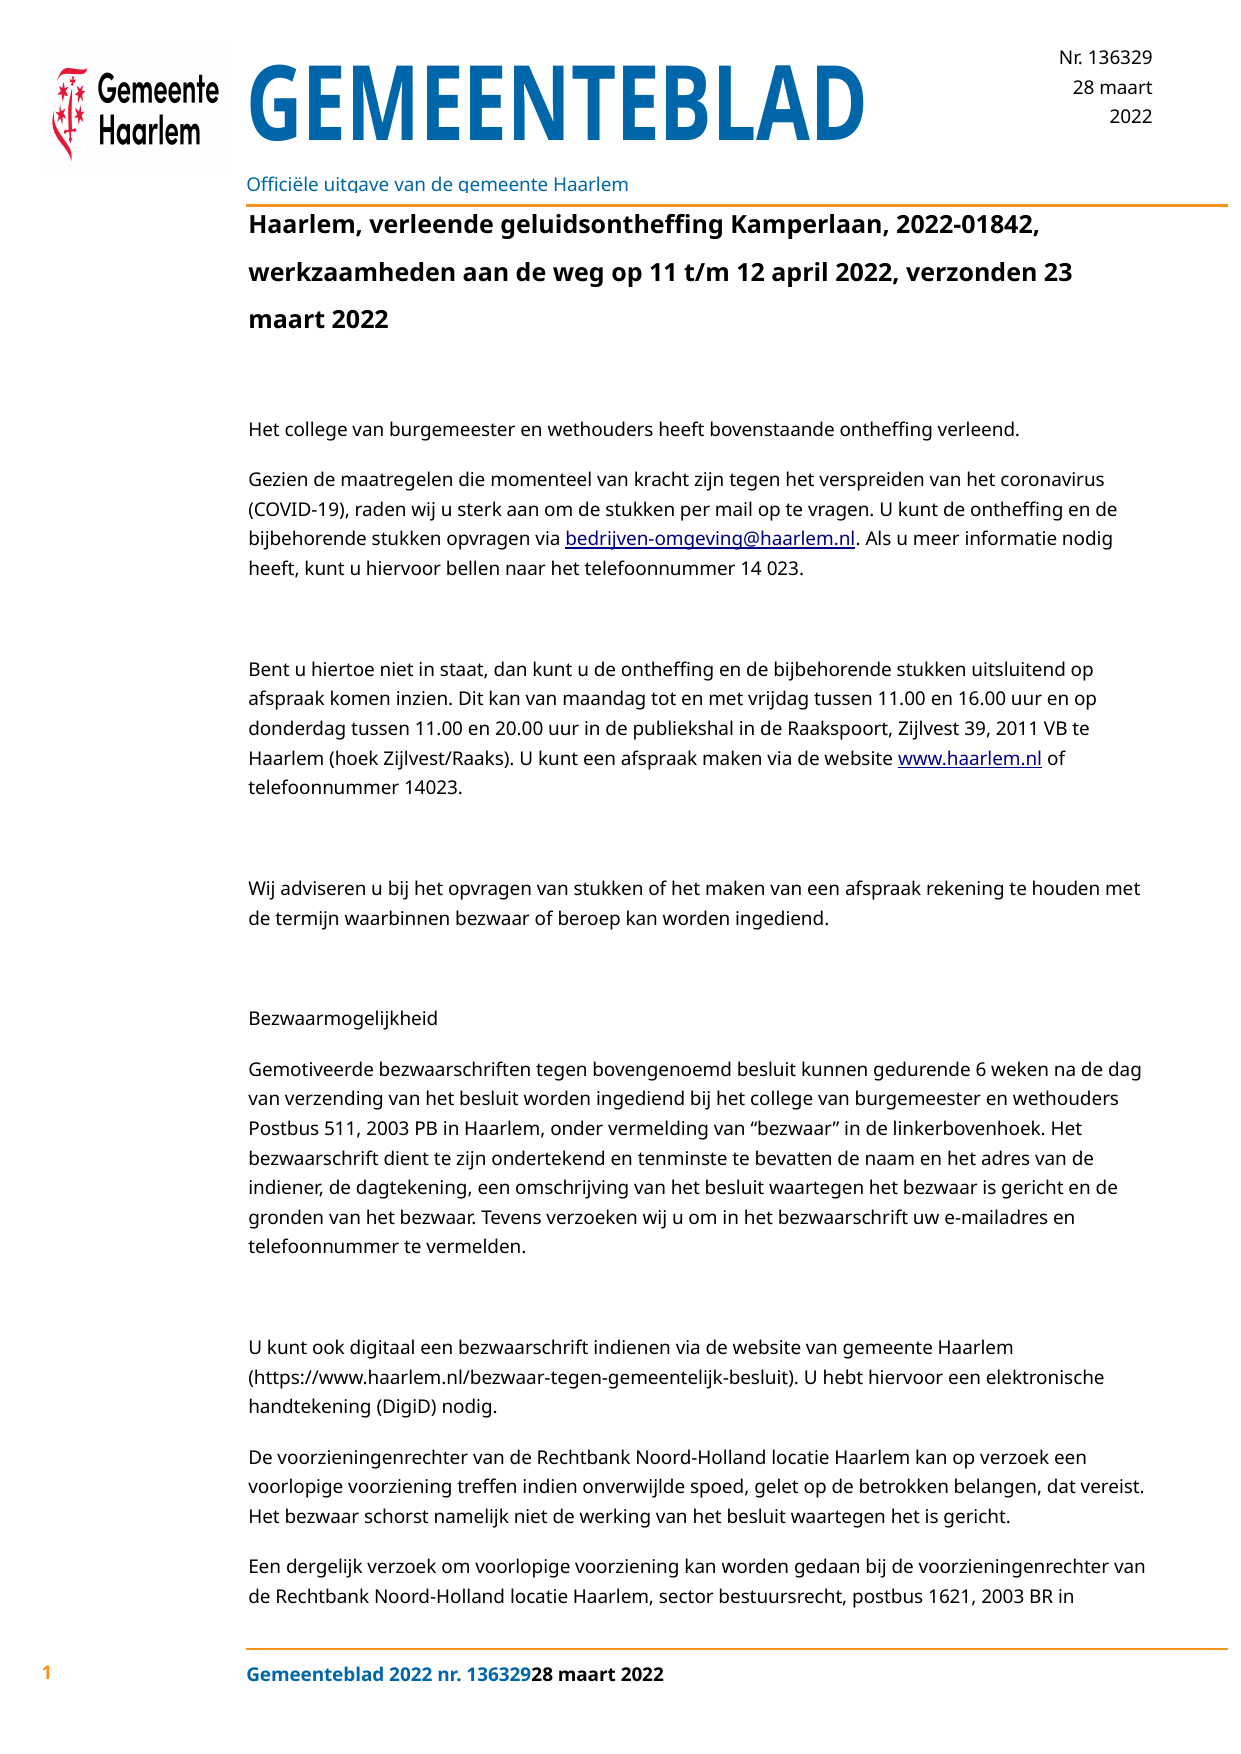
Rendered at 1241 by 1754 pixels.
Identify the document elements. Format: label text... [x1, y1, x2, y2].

text Het college van burgemeester en wethouders heeft bovenstaande ontheffing verleend. [248, 416, 1152, 442]
text Gezien de maatregelen die momenteel van kracht zijn tegen het verspreiden van het coronavirus (COVID-19), raden wij u sterk aan om de stukken per mail op te vragen. U kunt de ontheffing en de bijbehorende stukken opvragen via bedrijven-omgeving@haarlem.nl. Als u meer informatie nodig heeft, kunt u hiervoor bellen naar het telefoonnummer 14 023. [248, 466, 1152, 581]
text Gemotiveerde bezwaarschriften tegen bovengenoemd besluit kunnen gedurende 6 weken na de dag van verzending van het besluit worden ingediend bij het college van burgemeester en wethouders Postbus 511, 2003 PB in Haarlem, onder vermelding van “bezwaar” in de linkerbovenhoek. Het bezwaarschrift dient te zijn ondertekend en tenminste te bevatten de naam en het adres van de indiener, de dagtekening, een omschrijving van het besluit waartegen het bezwaar is gericht en de gronden van het bezwaar. Tevens verzoeken wij u om in het bezwaarschrift uw e-mailadres en telefoonnummer te vermelden. [248, 1056, 1152, 1259]
text U kunt ook digitaal een bezwaarschrift indienen via de website van gemeente Haarlem (https://www.haarlem.nl/bezwaar-tegen-gemeentelijk-besluit). U hebt hiervoor een elektronische handtekening (DigiD) nodig. [248, 1334, 1152, 1419]
text Bezwaarmogelijkheid [248, 1006, 1152, 1031]
text De voorzieningenrechter van de Rechtbank Noord-Holland locatie Haarlem kan op verzoek een voorlopige voorziening treffen indien onverwijlde spoed, gelet op de betrokken belangen, dat vereist. Het bezwaar schorst namelijk niet de werking van het besluit waartegen het is gericht. [248, 1444, 1152, 1529]
text Wij adviseren u bij het opvragen van stukken of het maken van een afspraak rekening te houden met de termijn waarbinnen bezwaar of beroep kan worden ingediend. [248, 875, 1152, 930]
text Bent u hiertoe niet in staat, dan kunt u de ontheffing en de bijbehorende stukken uitsluitend op afspraak komen inzien. Dit kan van maandag tot en met vrijdag tussen 11.00 en 16.00 uur en op donderdag tussen 11.00 en 20.00 uur in de publiekshal in de Raakspoort, Zijlvest 39, 2011 VB te Haarlem (hoek Zijlvest/Raaks). U kunt een afspraak maken via de website www.haarlem.nl of telefoonnummer 14023. [248, 656, 1152, 800]
picture [41, 47, 231, 172]
text Een dergelijk verzoek om voorlopige voorziening kan worden gedaan bij de voorzieningenrechter van de Rechtbank Noord-Holland locatie Haarlem, sector bestuursrecht, postbus 1621, 2003 BR in [248, 1553, 1152, 1609]
text Haarlem, verleende geluidsontheffing Kamperlaan, 2022-01842, werkzaamheden aan de weg op 11 t/m 12 april 2022, verzonden 23 maart 2022 [248, 207, 1152, 336]
